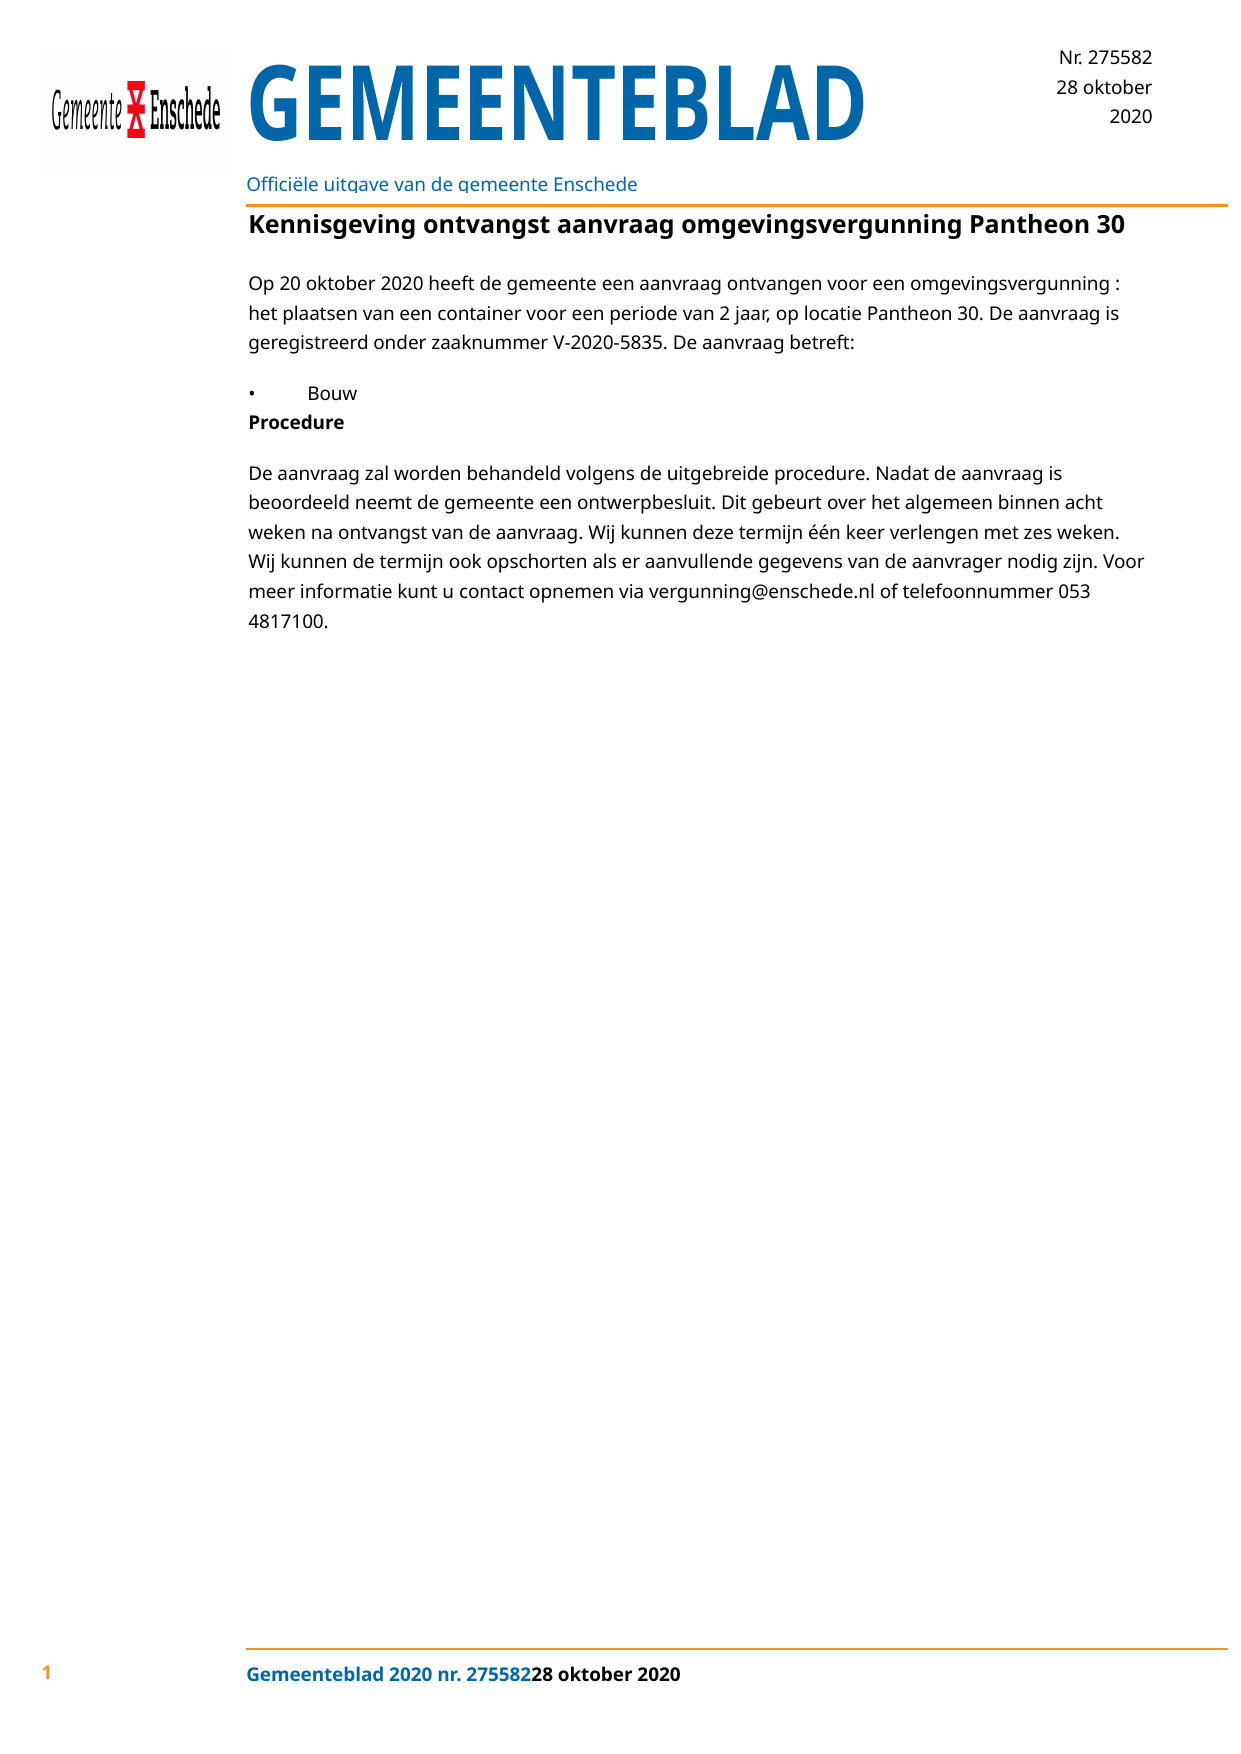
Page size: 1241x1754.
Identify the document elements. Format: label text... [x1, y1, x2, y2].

list Bouw [248, 380, 1152, 406]
picture [41, 47, 231, 172]
text Kennisgeving ontvangst aanvraag omgevingsvergunning Pantheon 30 [248, 207, 1152, 241]
text Op 20 oktober 2020 heeft de gemeente een aanvraag ontvangen voor een omgevingsvergunning : het plaatsen van een container voor een periode van 2 jaar, op locatie Pantheon 30. De aanvraag is geregistreerd onder zaaknummer V-2020-5835. De aanvraag betreft: [248, 270, 1152, 355]
text Procedure [248, 409, 1152, 435]
text De aanvraag zal worden behandeld volgens de uitgebreide procedure. Nadat de aanvraag is beoordeeld neemt de gemeente een ontwerpbesluit. Dit gebeurt over het algemeen binnen acht weken na ontvangst van de aanvraag. Wij kunnen deze termijn één keer verlengen met zes weken. Wij kunnen de termijn ook opschorten als er aanvullende gegevens van de aanvrager nodig zijn. Voor meer informatie kunt u contact opnemen via vergunning@enschede.nl of telefoonnummer 053 4817100. [248, 460, 1152, 633]
